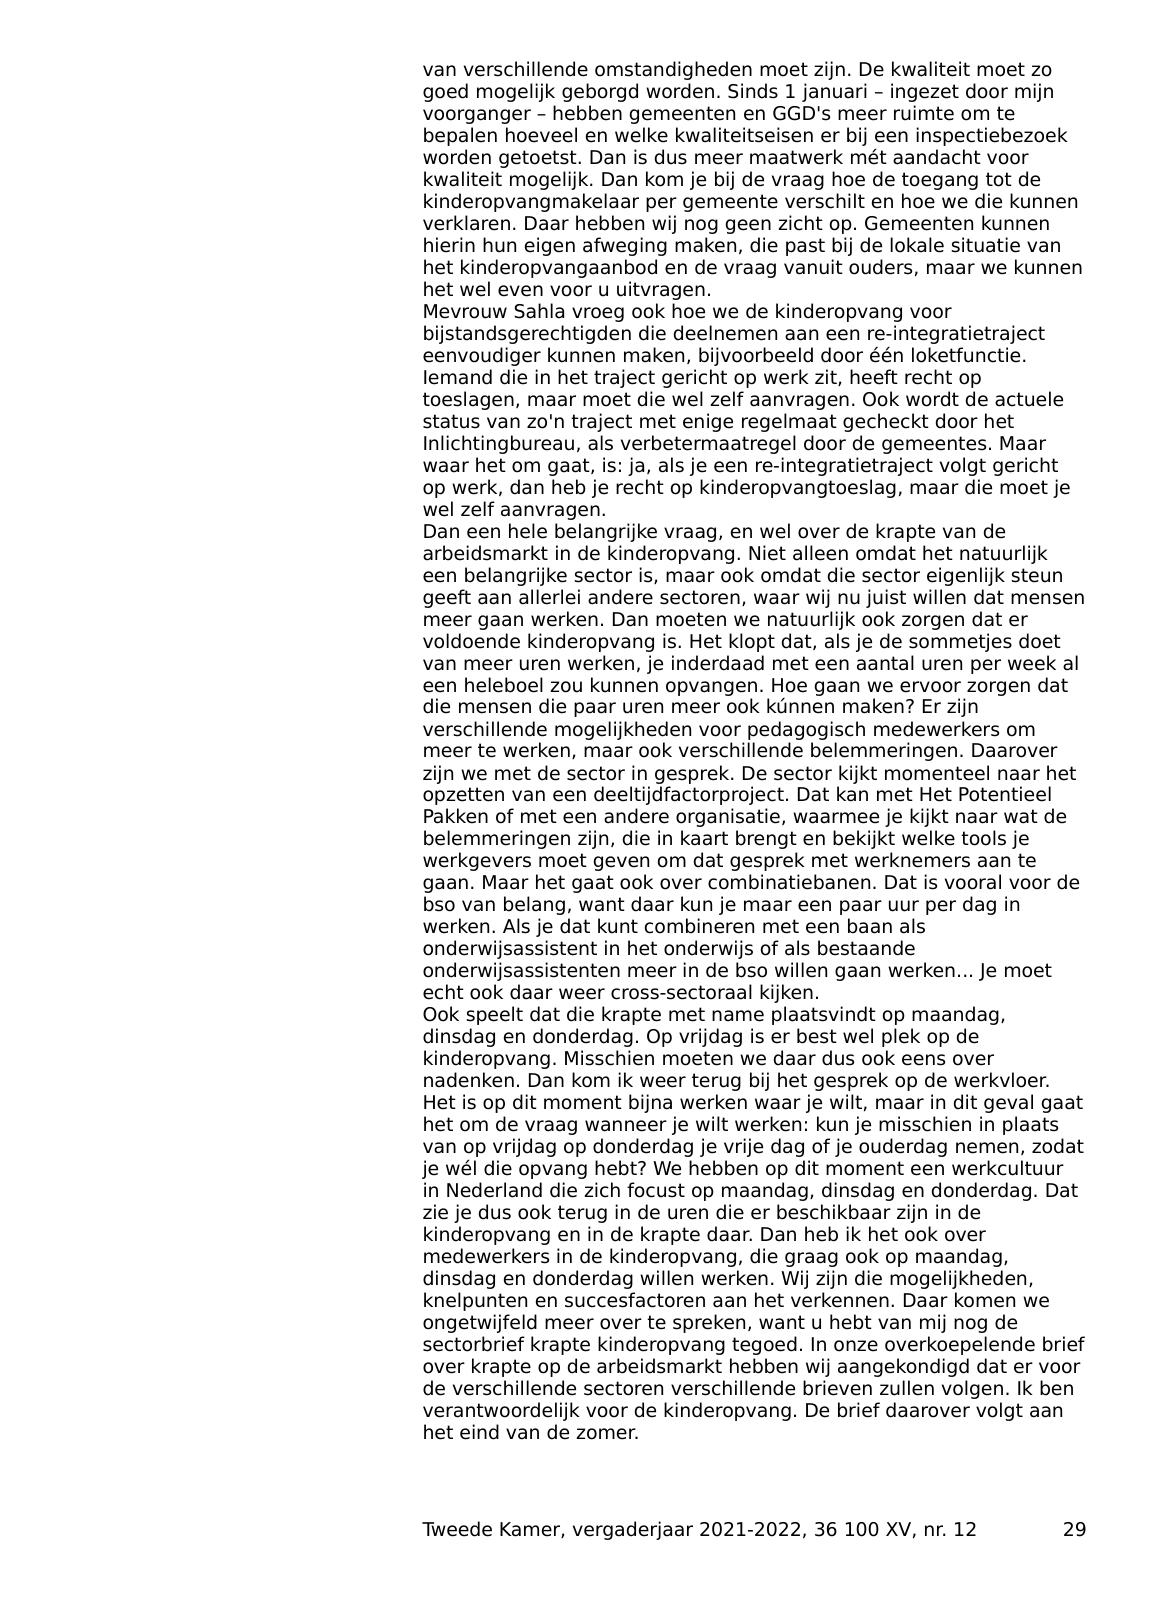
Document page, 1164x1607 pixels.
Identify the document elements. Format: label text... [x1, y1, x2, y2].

text Mevrouw Sahla vroeg ook hoe we de kinderopvang voor bijstandsgerechtigden die deelnemen aan een re-integratietraject eenvoudiger kunnen maken, bijvoorbeeld door één loketfunctie. Iemand die in het traject gericht op werk zit, heeft recht op toeslagen, maar moet die wel zelf aanvragen. Ook wordt de actuele status van zo'n traject met enige regelmaat gecheckt door het Inlichtingbureau, als verbetermaatregel door de gemeentes. Maar waar het om gaat, is: ja, als je een re-integratietraject volgt gericht op werk, dan heb je recht op kinderopvangtoeslag, maar die moet je wel zelf aanvragen. [422, 301, 1087, 521]
text Ook speelt dat die krapte met name plaatsvindt op maandag, dinsdag en donderdag. Op vrijdag is er best wel plek op de kinderopvang. Misschien moeten we daar dus ook eens over nadenken. Dan kom ik weer terug bij het gesprek op de werkvloer. Het is op dit moment bijna werken waar je wilt, maar in dit geval gaat het om de vraag wanneer je wilt werken: kun je misschien in plaats van op vrijdag op donderdag je vrije dag of je ouderdag nemen, zodat je wél die opvang hebt? We hebben op dit moment een werkcultuur in Nederland die zich focust op maandag, dinsdag en donderdag. Dat zie je dus ook terug in de uren die er beschikbaar zijn in de kinderopvang en in de krapte daar. Dan heb ik het ook over medewerkers in de kinderopvang, die graag ook op maandag, dinsdag en donderdag willen werken. Wij zijn die mogelijkheden, knelpunten en succesfactoren aan het verkennen. Daar komen we ongetwijfeld meer over te spreken, want u hebt van mij nog de sectorbrief krapte kinderopvang tegoed. In onze overkoepelende brief over krapte op de arbeidsmarkt hebben wij aangekondigd dat er voor de verschillende sectoren verschillende brieven zullen volgen. Ik ben verantwoordelijk voor de kinderopvang. De brief daarover volgt aan het eind van de zomer. [422, 1004, 1087, 1444]
text Dan een hele belangrijke vraag, en wel over de krapte van de arbeidsmarkt in de kinderopvang. Niet alleen omdat het natuurlijk een belangrijke sector is, maar ook omdat die sector eigenlijk steun geeft aan allerlei andere sectoren, waar wij nu juist willen dat mensen meer gaan werken. Dan moeten we natuurlijk ook zorgen dat er voldoende kinderopvang is. Het klopt dat, als je de sommetjes doet van meer uren werken, je inderdaad met een aantal uren per week al een heleboel zou kunnen opvangen. Hoe gaan we ervoor zorgen dat die mensen die paar uren meer ook kúnnen maken? Er zijn verschillende mogelijkheden voor pedagogisch medewerkers om meer te werken, maar ook verschillende belemmeringen. Daarover zijn we met de sector in gesprek. De sector kijkt momenteel naar het opzetten van een deeltijdfactorproject. Dat kan met Het Potentieel Pakken of met een andere organisatie, waarmee je kijkt naar wat de belemmeringen zijn, die in kaart brengt en bekijkt welke tools je werkgevers moet geven om dat gesprek met werknemers aan te gaan. Maar het gaat ook over combinatiebanen. Dat is vooral voor de bso van belang, want daar kun je maar een paar uur per dag in werken. Als je dat kunt combineren met een baan als onderwijsassistent in het onderwijs of als bestaande onderwijsassistenten meer in de bso willen gaan werken... Je moet echt ook daar weer cross-sectoraal kijken. [422, 521, 1087, 1004]
text van verschillende omstandigheden moet zijn. De kwaliteit moet zo goed mogelijk geborgd worden. Sinds 1 januari – ingezet door mijn voorganger – hebben gemeenten en GGD's meer ruimte om te bepalen hoeveel en welke kwaliteitseisen er bij een inspectiebezoek worden getoetst. Dan is dus meer maatwerk mét aandacht voor kwaliteit mogelijk. Dan kom je bij de vraag hoe de toegang tot de kinderopvangmakelaar per gemeente verschilt en hoe we die kunnen verklaren. Daar hebben wij nog geen zicht op. Gemeenten kunnen hierin hun eigen afweging maken, die past bij de lokale situatie van het kinderopvangaanbod en de vraag vanuit ouders, maar we kunnen het wel even voor u uitvragen. [422, 59, 1087, 301]
